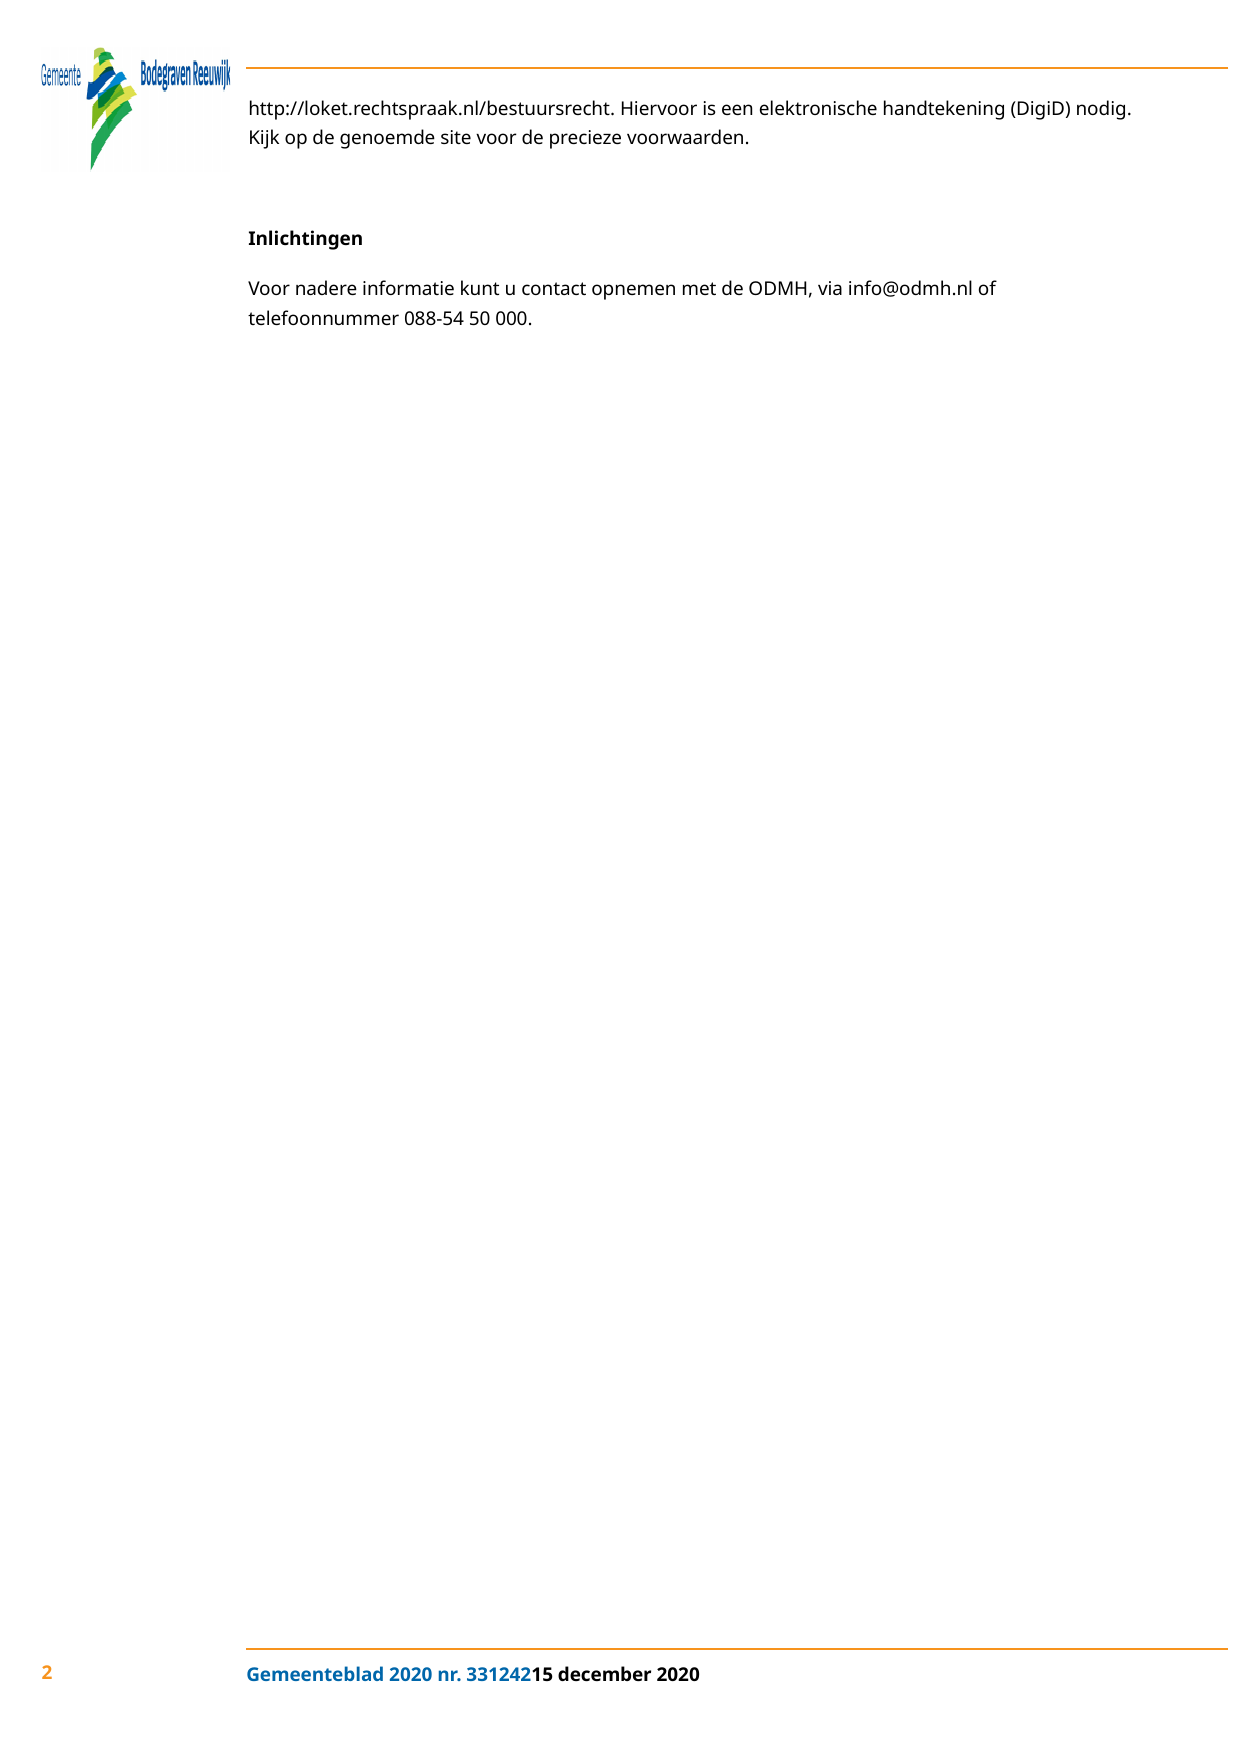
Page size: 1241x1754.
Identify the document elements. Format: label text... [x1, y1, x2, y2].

text Voor nadere informatie kunt u contact opnemen met de ODMH, via info@odmh.nl of telefoonnummer 088-54 50 000. [248, 276, 1152, 331]
text http://loket.rechtspraak.nl/bestuursrecht. Hiervoor is een elektronische handtekening (DigiD) nodig. Kijk op de genoemde site voor de precieze voorwaarden. [248, 95, 1152, 150]
picture [41, 47, 231, 172]
text Inlichtingen [248, 225, 1152, 251]
